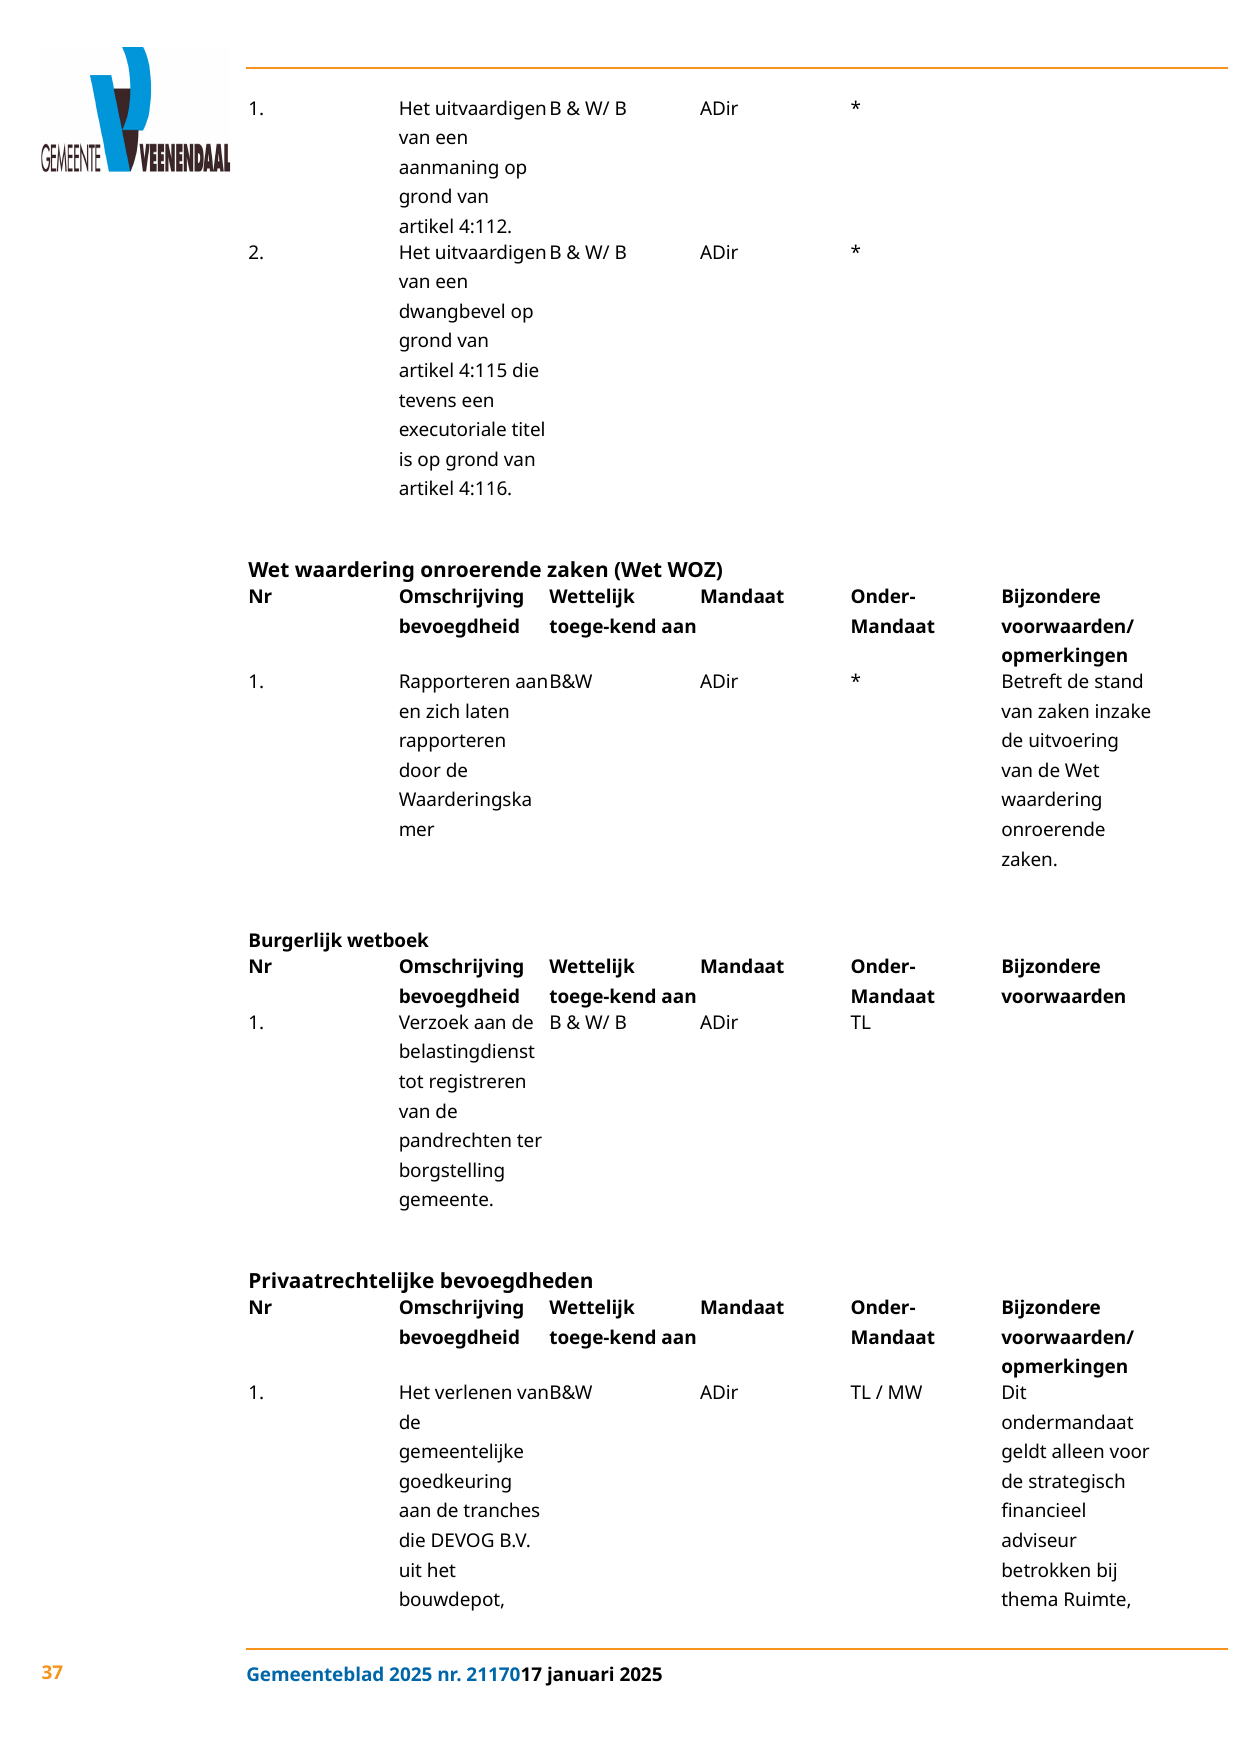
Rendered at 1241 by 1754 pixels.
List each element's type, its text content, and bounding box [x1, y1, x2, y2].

table_header Nr [248, 1295, 398, 1379]
table_cell Het uitvaardigen van een aanmaning op grond van artikel 4:112. [399, 95, 549, 239]
table_header Mandaat [700, 584, 850, 668]
table_cell B&W [549, 1379, 700, 1612]
table_header Mandaat [700, 1295, 850, 1379]
table_cell * [850, 668, 1001, 872]
table_header Onder- Mandaat [850, 1295, 1001, 1379]
table_cell B & W/ B [549, 1009, 700, 1212]
table_header Bijzondere voorwaarden [1001, 954, 1152, 1009]
table_cell TL / MW [850, 1379, 1001, 1612]
table_cell 1. [248, 668, 398, 872]
table_cell Het uitvaardigen van een dwangbevel op grond van artikel 4:115 die tevens een executoriale titel is op grond van artikel 4:116. [399, 239, 549, 501]
table_cell 1. [248, 1379, 398, 1612]
table_cell Verzoek aan de belastingdienst tot registreren van de pandrechten ter borgstelling gemeente. [399, 1009, 549, 1212]
table_cell B & W/ B [549, 95, 700, 239]
text Wet waardering onroerende zaken (Wet WOZ) [248, 555, 1152, 583]
table_header Onder- Mandaat [850, 584, 1001, 668]
table_cell B & W/ B [549, 239, 700, 501]
picture [41, 47, 130, 172]
table_cell ADir [700, 1379, 850, 1612]
text Privaatrechtelijke bevoegdheden [248, 1266, 1152, 1294]
table_cell Dit ondermandaat geldt alleen voor de strategisch financieel adviseur betrokken bij thema Ruimte, [1001, 1379, 1152, 1612]
table_cell ADir [700, 668, 850, 872]
table_cell Betreft de stand van zaken inzake de uitvoering van de Wet waardering onroerende zaken. [1001, 668, 1152, 872]
table_header Wettelijk toege-kend aan [549, 584, 700, 668]
table_cell 1. [248, 1009, 398, 1212]
table_header Nr [248, 584, 398, 668]
text Burgerlijk wetboek [248, 925, 1152, 954]
table_cell * [850, 95, 1001, 239]
table_header Wettelijk toege-kend aan [549, 954, 700, 1009]
table_cell Het verlenen van de gemeentelijke goedkeuring aan de tranches die DEVOG B.V. uit het bouwdepot, [399, 1379, 549, 1612]
table_header Mandaat [700, 954, 850, 1009]
table_cell [1001, 239, 1152, 501]
table_cell [1001, 95, 1152, 239]
table_header Omschrijving bevoegdheid [399, 1295, 549, 1379]
table_header Bijzondere voorwaarden/ opmerkingen [1001, 584, 1152, 668]
table_cell Rapporteren aan en zich laten rapporteren door de Waarderingskamer [399, 668, 549, 872]
table_cell ADir [700, 1009, 850, 1212]
table_cell TL [850, 1009, 1001, 1212]
table_cell 1. [248, 95, 398, 239]
table_header Bijzondere voorwaarden/ opmerkingen [1001, 1295, 1152, 1379]
table_cell 2. [248, 239, 398, 501]
table_cell * [850, 239, 1001, 501]
table_header Nr [248, 954, 398, 1009]
table_header Wettelijk toege-kend aan [549, 1295, 700, 1379]
table_header Omschrijving bevoegdheid [399, 954, 549, 1009]
table_cell ADir [700, 95, 850, 239]
table_cell B&W [549, 668, 700, 872]
picture [123, 47, 231, 172]
table_header Omschrijving bevoegdheid [399, 584, 549, 668]
table_header Onder- Mandaat [850, 954, 1001, 1009]
table_cell [1001, 1009, 1152, 1212]
table_cell ADir [700, 239, 850, 501]
